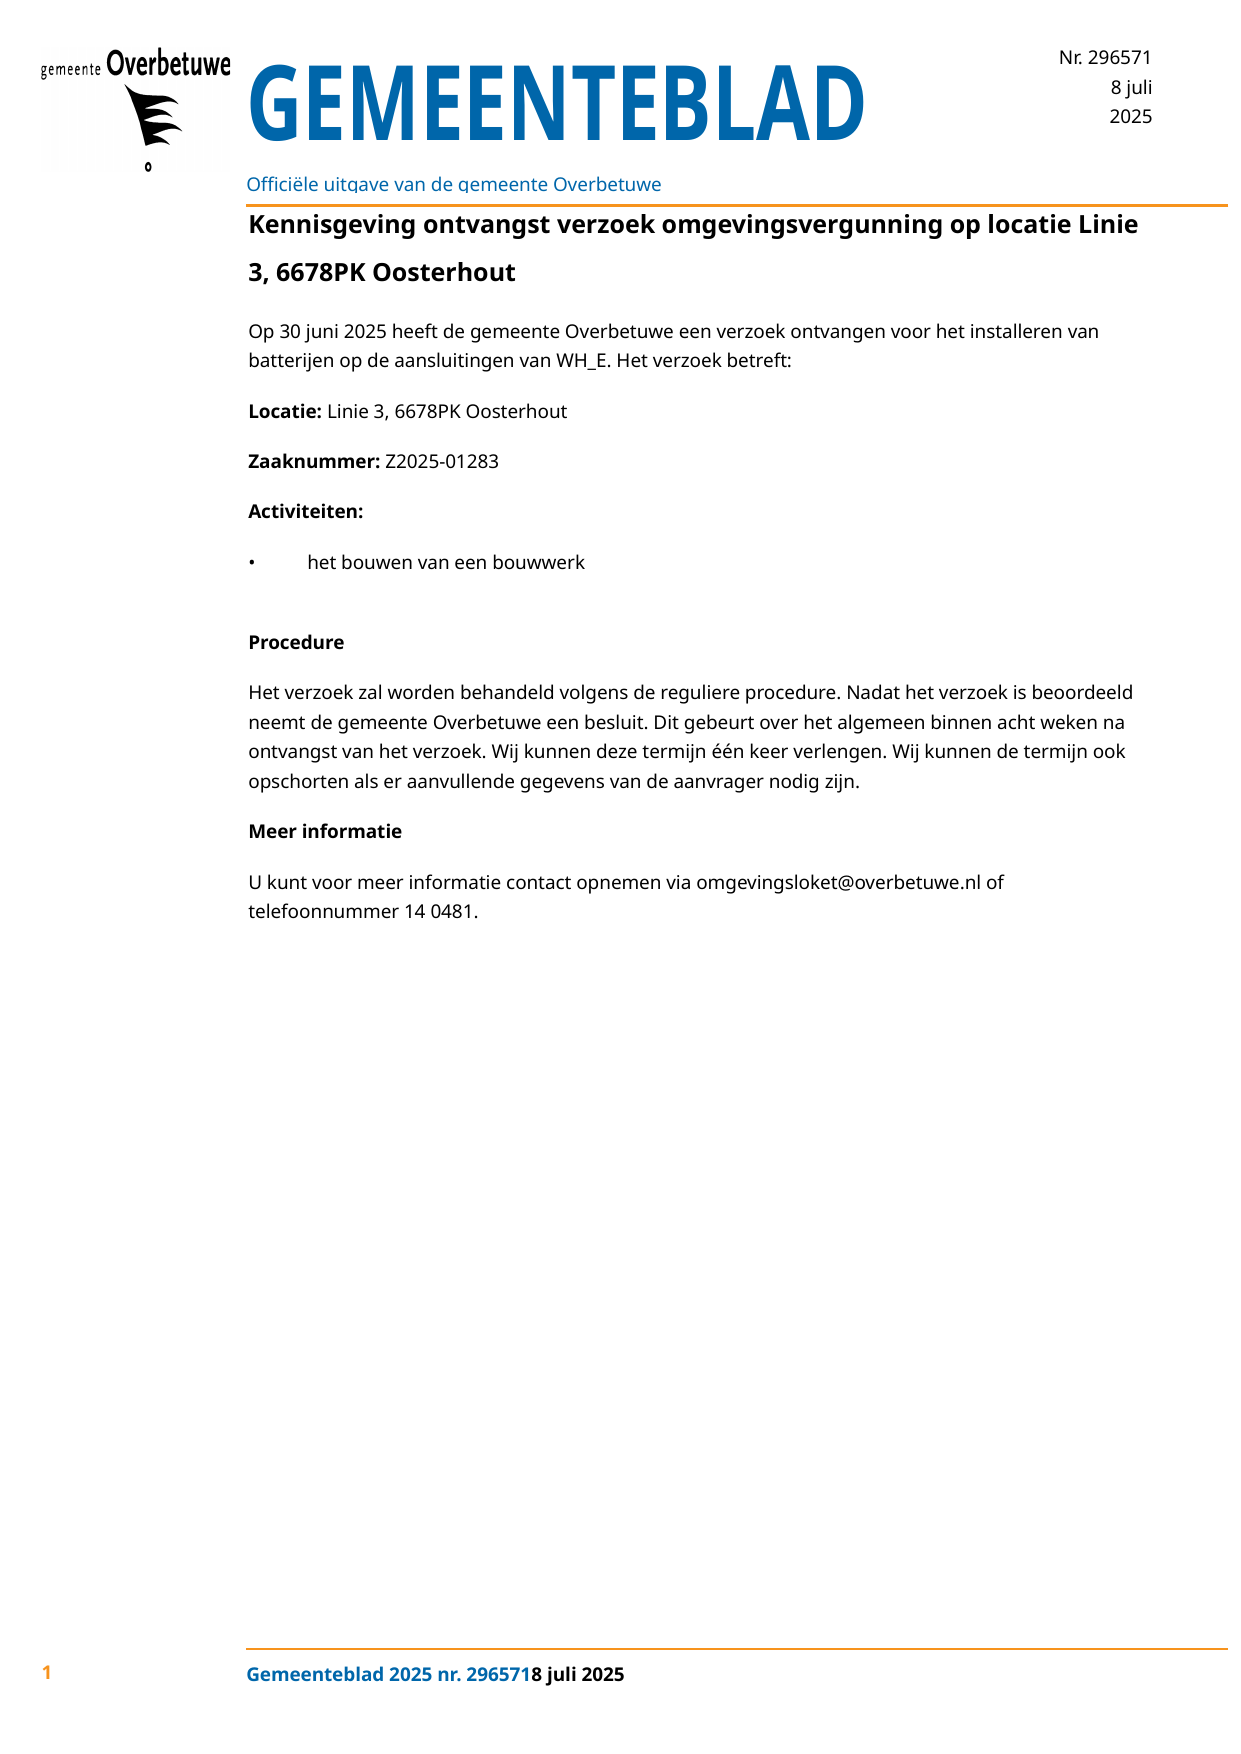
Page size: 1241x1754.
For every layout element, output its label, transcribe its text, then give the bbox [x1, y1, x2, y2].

list het bouwen van een bouwwerk [248, 549, 1152, 575]
text Locatie: Linie 3, 6678PK Oosterhout [248, 398, 1152, 424]
text Meer informatie [248, 819, 1152, 844]
text Het verzoek zal worden behandeld volgens de reguliere procedure. Nadat het verzoek is beoordeeld neemt de gemeente Overbetuwe een besluit. Dit gebeurt over het algemeen binnen acht weken na ontvangst van het verzoek. Wij kunnen deze termijn één keer verlengen. Wij kunnen de termijn ook opschorten als er aanvullende gegevens van de aanvrager nodig zijn. [248, 679, 1152, 794]
picture [41, 47, 231, 172]
text U kunt voor meer informatie contact opnemen via omgevingsloket@overbetuwe.nl of telefoonnummer 14 0481. [248, 869, 1152, 924]
text Zaaknummer: Z2025-01283 [248, 448, 1152, 474]
text Kennisgeving ontvangst verzoek omgevingsvergunning op locatie Linie 3, 6678PK Oosterhout [248, 207, 1152, 288]
text Op 30 juni 2025 heeft de gemeente Overbetuwe een verzoek ontvangen voor het installeren van batterijen op de aansluitingen van WH_E. Het verzoek betreft: [248, 318, 1152, 373]
text Activiteiten: [248, 499, 1152, 524]
text Procedure [248, 629, 1152, 655]
